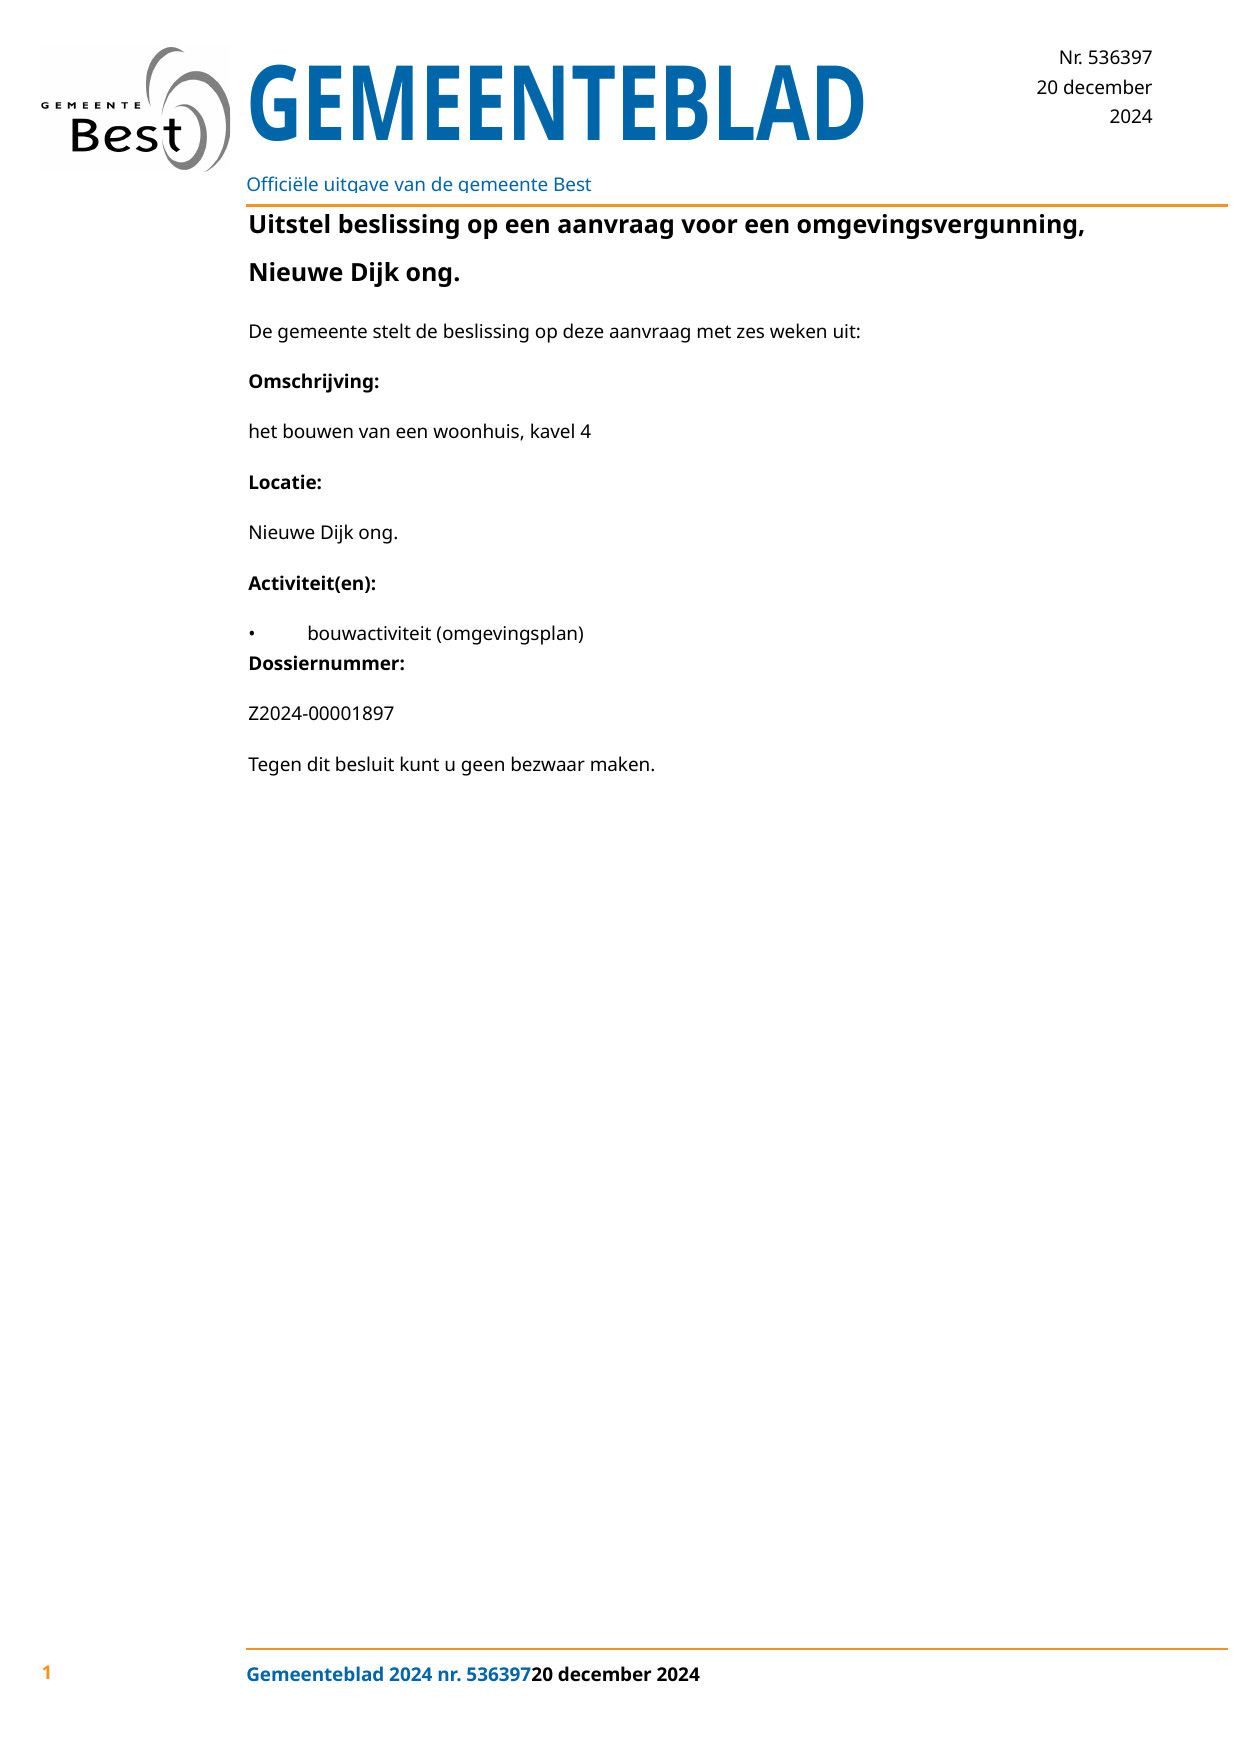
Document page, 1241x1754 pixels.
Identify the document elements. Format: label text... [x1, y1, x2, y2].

text Activiteit(en): [248, 570, 1152, 596]
list bouwactiviteit (omgevingsplan) [248, 620, 1152, 646]
text Dossiernummer: [248, 650, 1152, 676]
text Tegen dit besluit kunt u geen bezwaar maken. [248, 751, 1152, 777]
text Uitstel beslissing op een aanvraag voor een omgevingsvergunning, Nieuwe Dijk ong. [248, 207, 1152, 288]
text Nieuwe Dijk ong. [248, 519, 1152, 545]
text het bouwen van een woonhuis, kavel 4 [248, 419, 1152, 444]
text De gemeente stelt de beslissing op deze aanvraag met zes weken uit: [248, 318, 1152, 344]
text Locatie: [248, 469, 1152, 495]
text Omschrijving: [248, 368, 1152, 394]
picture [41, 47, 231, 172]
text Z2024-00001897 [248, 700, 1152, 726]
